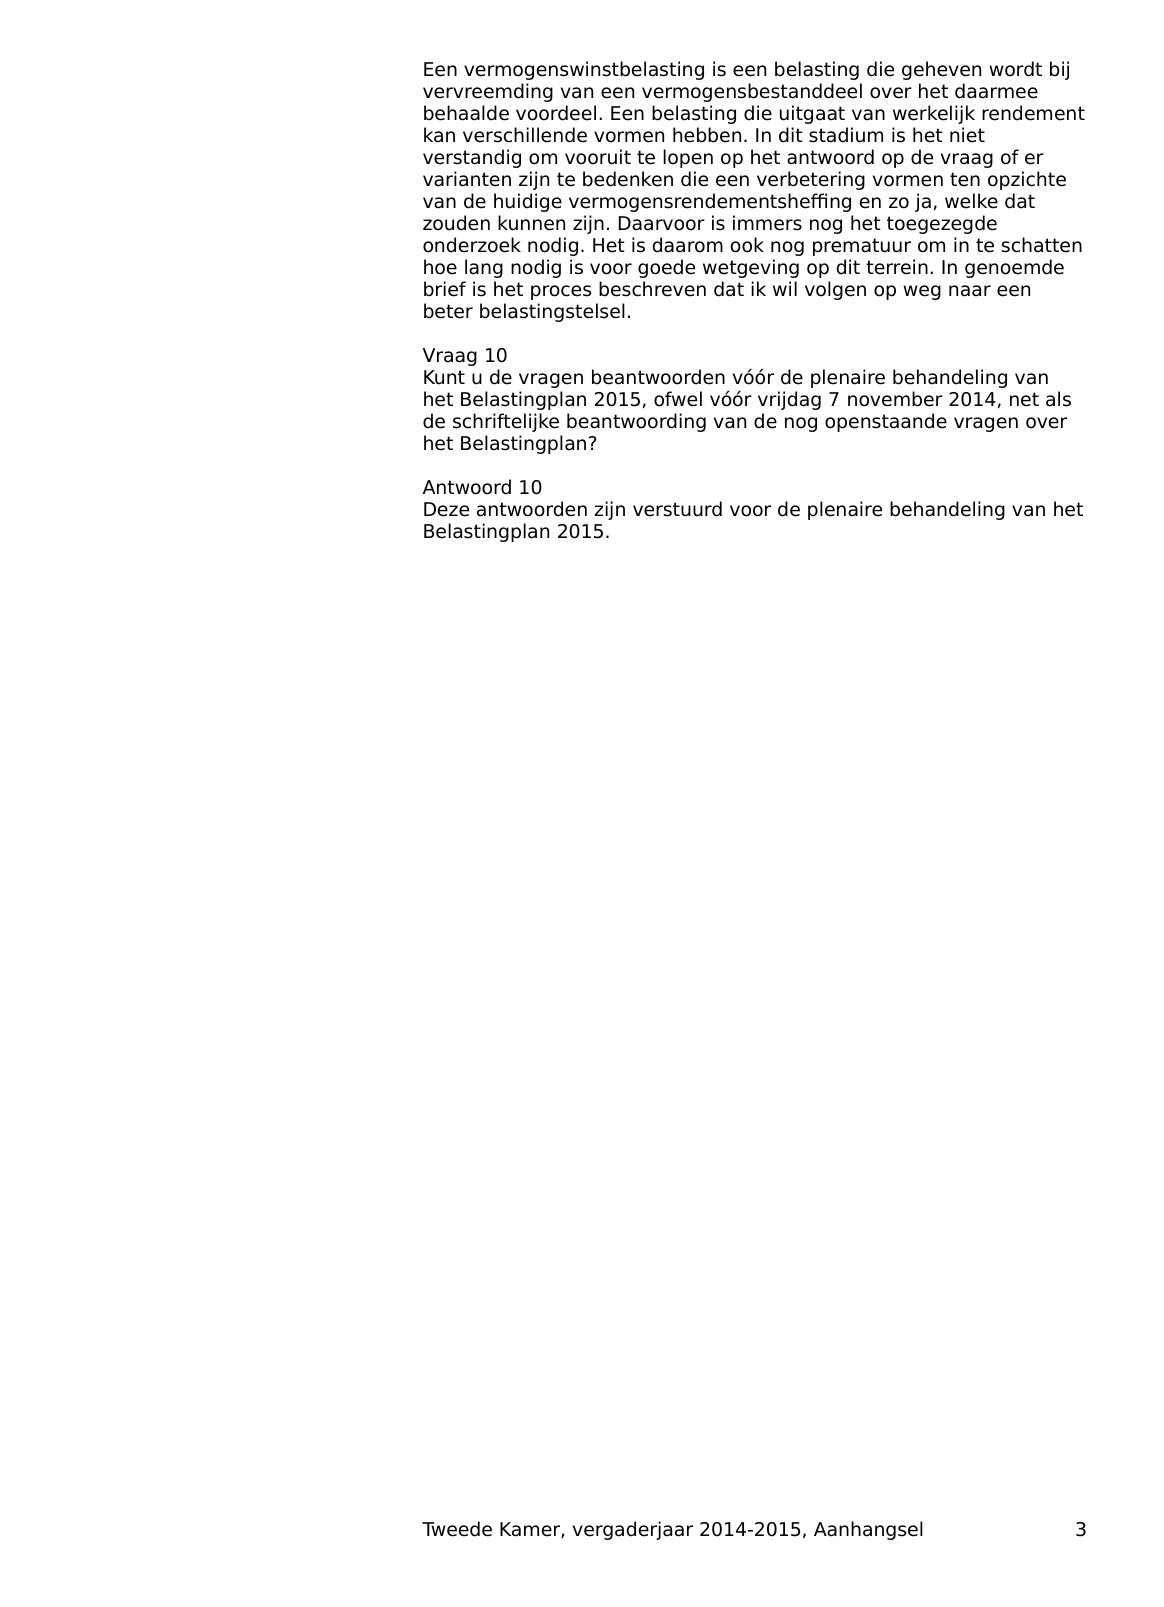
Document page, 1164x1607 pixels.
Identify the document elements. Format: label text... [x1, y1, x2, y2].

text Deze antwoorden zijn verstuurd voor de plenaire behandeling van het Belastingplan 2015. [422, 499, 1087, 543]
text Een vermogenswinstbelasting is een belasting die geheven wordt bij vervreemding van een vermogensbestanddeel over het daarmee behaalde voordeel. Een belasting die uitgaat van werkelijk rendement kan verschillende vormen hebben. In dit stadium is het niet verstandig om vooruit te lopen op het antwoord op de vraag of er varianten zijn te bedenken die een verbetering vormen ten opzichte van de huidige vermogensrendementsheffing en zo ja, welke dat zouden kunnen zijn. Daarvoor is immers nog het toegezegde onderzoek nodig. Het is daarom ook nog prematuur om in te schatten hoe lang nodig is voor goede wetgeving op dit terrein. In genoemde brief is het proces beschreven dat ik wil volgen op weg naar een beter belastingstelsel. [422, 59, 1087, 323]
text Vraag 10 [422, 345, 1087, 367]
text Kunt u de vragen beantwoorden vóór de plenaire behandeling van het Belastingplan 2015, ofwel vóór vrijdag 7 november 2014, net als de schriftelijke beantwoording van de nog openstaande vragen over het Belastingplan? [422, 367, 1087, 455]
text Antwoord 10 [422, 477, 1087, 499]
